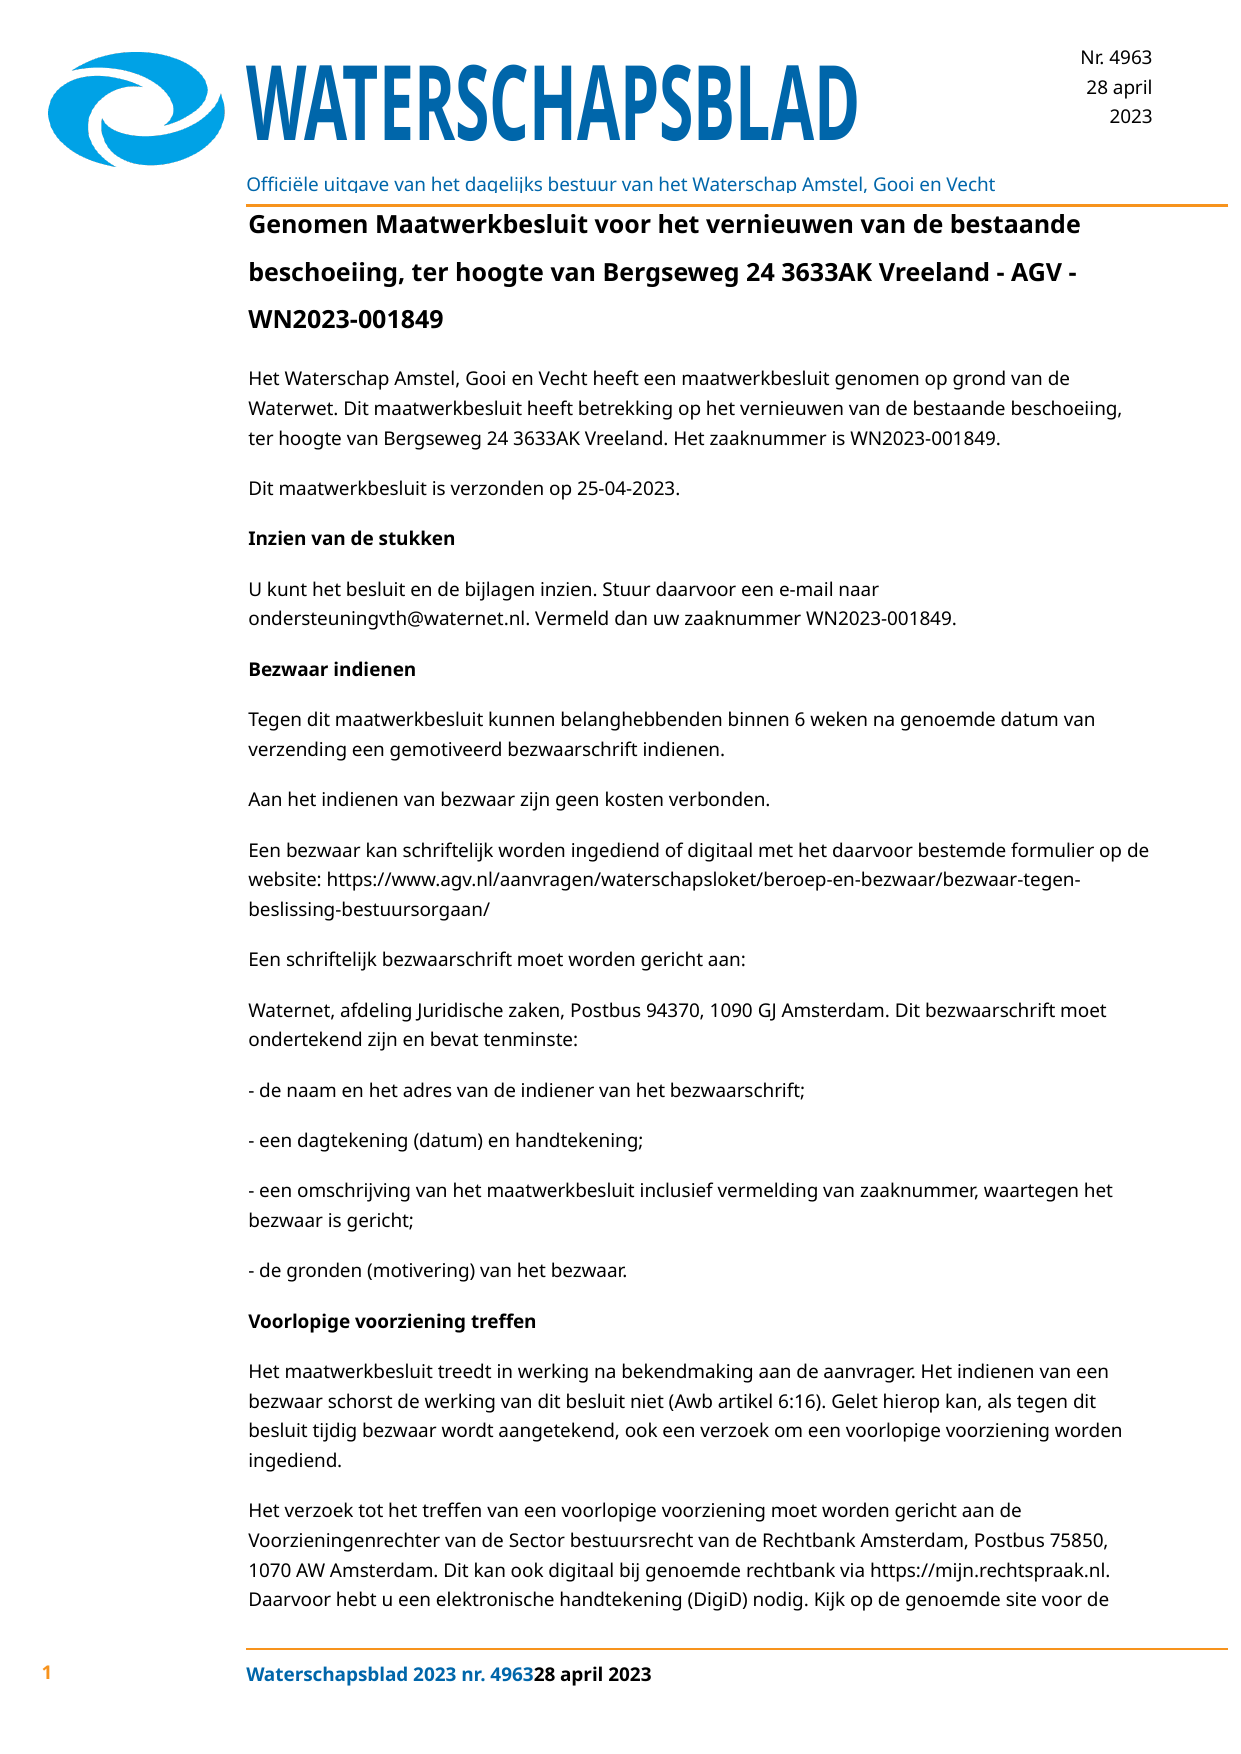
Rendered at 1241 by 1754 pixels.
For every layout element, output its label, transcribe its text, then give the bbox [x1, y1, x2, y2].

text Voorlopige voorziening treffen [248, 1308, 1152, 1334]
text - een omschrijving van het maatwerkbesluit inclusief vermelding van zaaknummer, waartegen het bezwaar is gericht; [248, 1178, 1152, 1233]
text Het verzoek tot het treffen van een voorlopige voorziening moet worden gericht aan de Voorzieningenrechter van de Sector bestuursrecht van de Rechtbank Amsterdam, Postbus 75850, 1070 AW Amsterdam. Dit kan ook digitaal bij genoemde rechtbank via https://mijn.rechtspraak.nl. Daarvoor hebt u een elektronische handtekening (DigiD) nodig. Kijk op de genoemde site voor de [248, 1498, 1152, 1612]
text Genomen Maatwerkbesluit voor het vernieuwen van de bestaande beschoeiing, ter hoogte van Bergseweg 24 3633AK Vreeland - AGV - WN2023-001849 [248, 207, 1152, 336]
text Bezwaar indienen [248, 656, 1152, 682]
text - de naam en het adres van de indiener van het bezwaarschrift; [248, 1077, 1152, 1102]
text Aan het indienen van bezwaar zijn geen kosten verbonden. [248, 786, 1152, 812]
text - de gronden (motivering) van het bezwaar. [248, 1258, 1152, 1283]
text Waternet, afdeling Juridische zaken, Postbus 94370, 1090 GJ Amsterdam. Dit bezwaarschrift moet ondertekend zijn en bevat tenminste: [248, 997, 1152, 1052]
text Het Waterschap Amstel, Gooi en Vecht heeft een maatwerkbesluit genomen op grond van de Waterwet. Dit maatwerkbesluit heeft betrekking op het vernieuwen van de bestaande beschoeiing, ter hoogte van Bergseweg 24 3633AK Vreeland. Het zaaknummer is WN2023-001849. [248, 366, 1152, 450]
text U kunt het besluit en de bijlagen inzien. Stuur daarvoor een e-mail naar ondersteuningvth@waternet.nl. Vermeld dan uw zaaknummer WN2023-001849. [248, 576, 1152, 631]
text Het maatwerkbesluit treedt in werking na bekendmaking aan de aanvrager. Het indienen van een bezwaar schorst de werking van dit besluit niet (Awb artikel 6:16). Gelet hierop kan, als tegen dit besluit tijdig bezwaar wordt aangetekend, ook een verzoek om een voorlopige voorziening worden ingediend. [248, 1358, 1152, 1473]
text - een dagtekening (datum) en handtekening; [248, 1127, 1152, 1153]
text Een schriftelijk bezwaarschrift moet worden gericht aan: [248, 946, 1152, 972]
text Een bezwaar kan schriftelijk worden ingediend of digitaal met het daarvoor bestemde formulier op de website: https://www.agv.nl/aanvragen/waterschapsloket/beroep-en-bezwaar/bezwaar-tegen-beslissing-bestuursorgaan/ [248, 837, 1152, 922]
text Dit maatwerkbesluit is verzonden op 25-04-2023. [248, 475, 1152, 501]
text Inzien van de stukken [248, 526, 1152, 551]
picture [41, 47, 231, 172]
text Tegen dit maatwerkbesluit kunnen belanghebbenden binnen 6 weken na genoemde datum van verzending een gemotiveerd bezwaarschrift indienen. [248, 706, 1152, 762]
